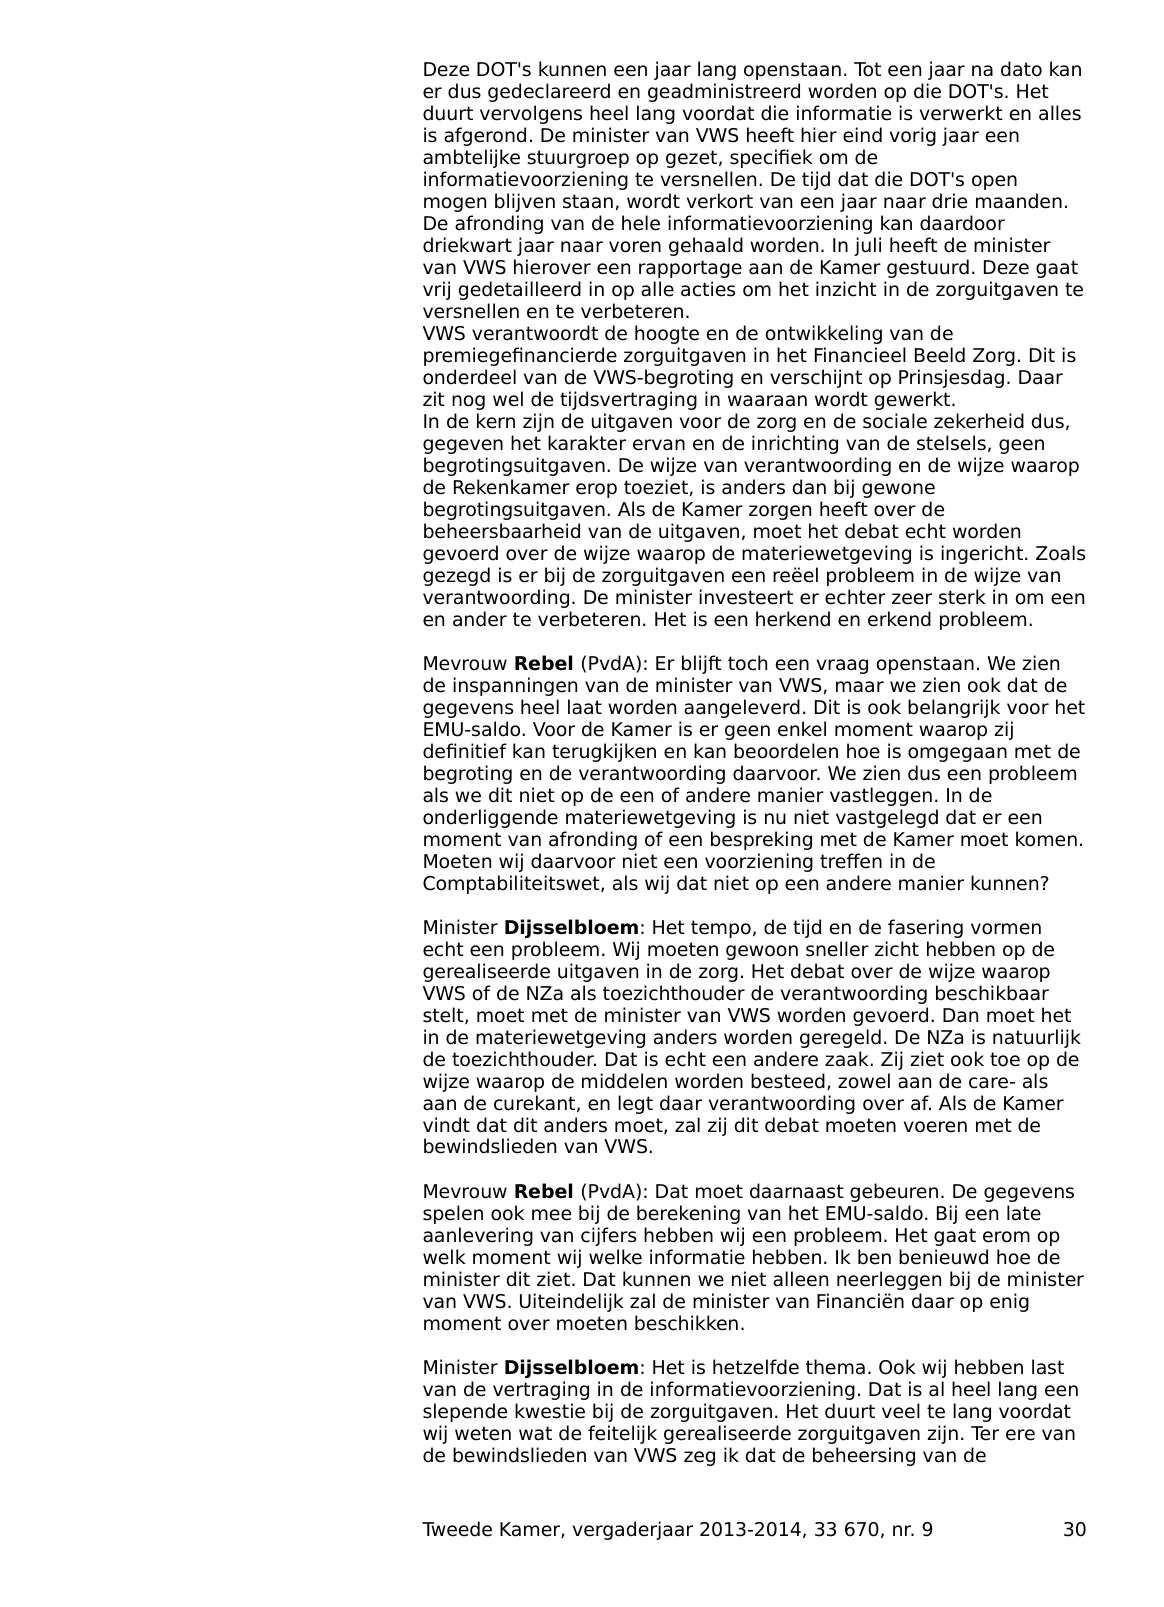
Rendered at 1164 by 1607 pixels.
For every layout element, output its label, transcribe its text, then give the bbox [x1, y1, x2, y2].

text Minister Dijsselbloem: Het is hetzelfde thema. Ook wij hebben last van de vertraging in de informatievoorziening. Dat is al heel lang een slepende kwestie bij de zorguitgaven. Het duurt veel te lang voordat wij weten wat de feitelijk gerealiseerde zorguitgaven zijn. Ter ere van de bewindslieden van VWS zeg ik dat de beheersing van de [422, 1357, 1087, 1467]
text Deze DOT's kunnen een jaar lang openstaan. Tot een jaar na dato kan er dus gedeclareerd en geadministreerd worden op die DOT's. Het duurt vervolgens heel lang voordat die informatie is verwerkt en alles is afgerond. De minister van VWS heeft hier eind vorig jaar een ambtelijke stuurgroep op gezet, specifiek om de informatievoorziening te versnellen. De tijd dat die DOT's open mogen blijven staan, wordt verkort van een jaar naar drie maanden. De afronding van de hele informatievoorziening kan daardoor driekwart jaar naar voren gehaald worden. In juli heeft de minister van VWS hierover een rapportage aan de Kamer gestuurd. Deze gaat vrij gedetailleerd in op alle acties om het inzicht in de zorguitgaven te versnellen en te verbeteren. [422, 59, 1087, 323]
text In de kern zijn de uitgaven voor de zorg en de sociale zekerheid dus, gegeven het karakter ervan en de inrichting van de stelsels, geen begrotingsuitgaven. De wijze van verantwoording en de wijze waarop de Rekenkamer erop toeziet, is anders dan bij gewone begrotingsuitgaven. Als de Kamer zorgen heeft over de beheersbaarheid van de uitgaven, moet het debat echt worden gevoerd over de wijze waarop de materiewetgeving is ingericht. Zoals gezegd is er bij de zorguitgaven een reëel probleem in de wijze van verantwoording. De minister investeert er echter zeer sterk in om een en ander te verbeteren. Het is een herkend en erkend probleem. [422, 411, 1087, 631]
text Mevrouw Rebel (PvdA): Er blijft toch een vraag openstaan. We zien de inspanningen van de minister van VWS, maar we zien ook dat de gegevens heel laat worden aangeleverd. Dit is ook belangrijk voor het EMU-saldo. Voor de Kamer is er geen enkel moment waarop zij definitief kan terugkijken en kan beoordelen hoe is omgegaan met de begroting en de verantwoording daarvoor. We zien dus een probleem als we dit niet op de een of andere manier vastleggen. In de onderliggende materiewetgeving is nu niet vastgelegd dat er een moment van afronding of een bespreking met de Kamer moet komen. Moeten wij daarvoor niet een voorziening treffen in de Comptabiliteitswet, als wij dat niet op een andere manier kunnen? [422, 653, 1087, 894]
text VWS verantwoordt de hoogte en de ontwikkeling van de premiegefinancierde zorguitgaven in het Financieel Beeld Zorg. Dit is onderdeel van de VWS-begroting en verschijnt op Prinsjesdag. Daar zit nog wel de tijdsvertraging in waaraan wordt gewerkt. [422, 323, 1087, 411]
text Mevrouw Rebel (PvdA): Dat moet daarnaast gebeuren. De gegevens spelen ook mee bij de berekening van het EMU-saldo. Bij een late aanlevering van cijfers hebben wij een probleem. Het gaat erom op welk moment wij welke informatie hebben. Ik ben benieuwd hoe de minister dit ziet. Dat kunnen we niet alleen neerleggen bij de minister van VWS. Uiteindelijk zal de minister van Financiën daar op enig moment over moeten beschikken. [422, 1181, 1087, 1334]
text Minister Dijsselbloem: Het tempo, de tijd en de fasering vormen echt een probleem. Wij moeten gewoon sneller zicht hebben op de gerealiseerde uitgaven in de zorg. Het debat over de wijze waarop VWS of de NZa als toezichthouder de verantwoording beschikbaar stelt, moet met de minister van VWS worden gevoerd. Dan moet het in de materiewetgeving anders worden geregeld. De NZa is natuurlijk de toezichthouder. Dat is echt een andere zaak. Zij ziet ook toe op de wijze waarop de middelen worden besteed, zowel aan de care- als aan de curekant, en legt daar verantwoording over af. Als de Kamer vindt dat dit anders moet, zal zij dit debat moeten voeren met de bewindslieden van VWS. [422, 917, 1087, 1158]
